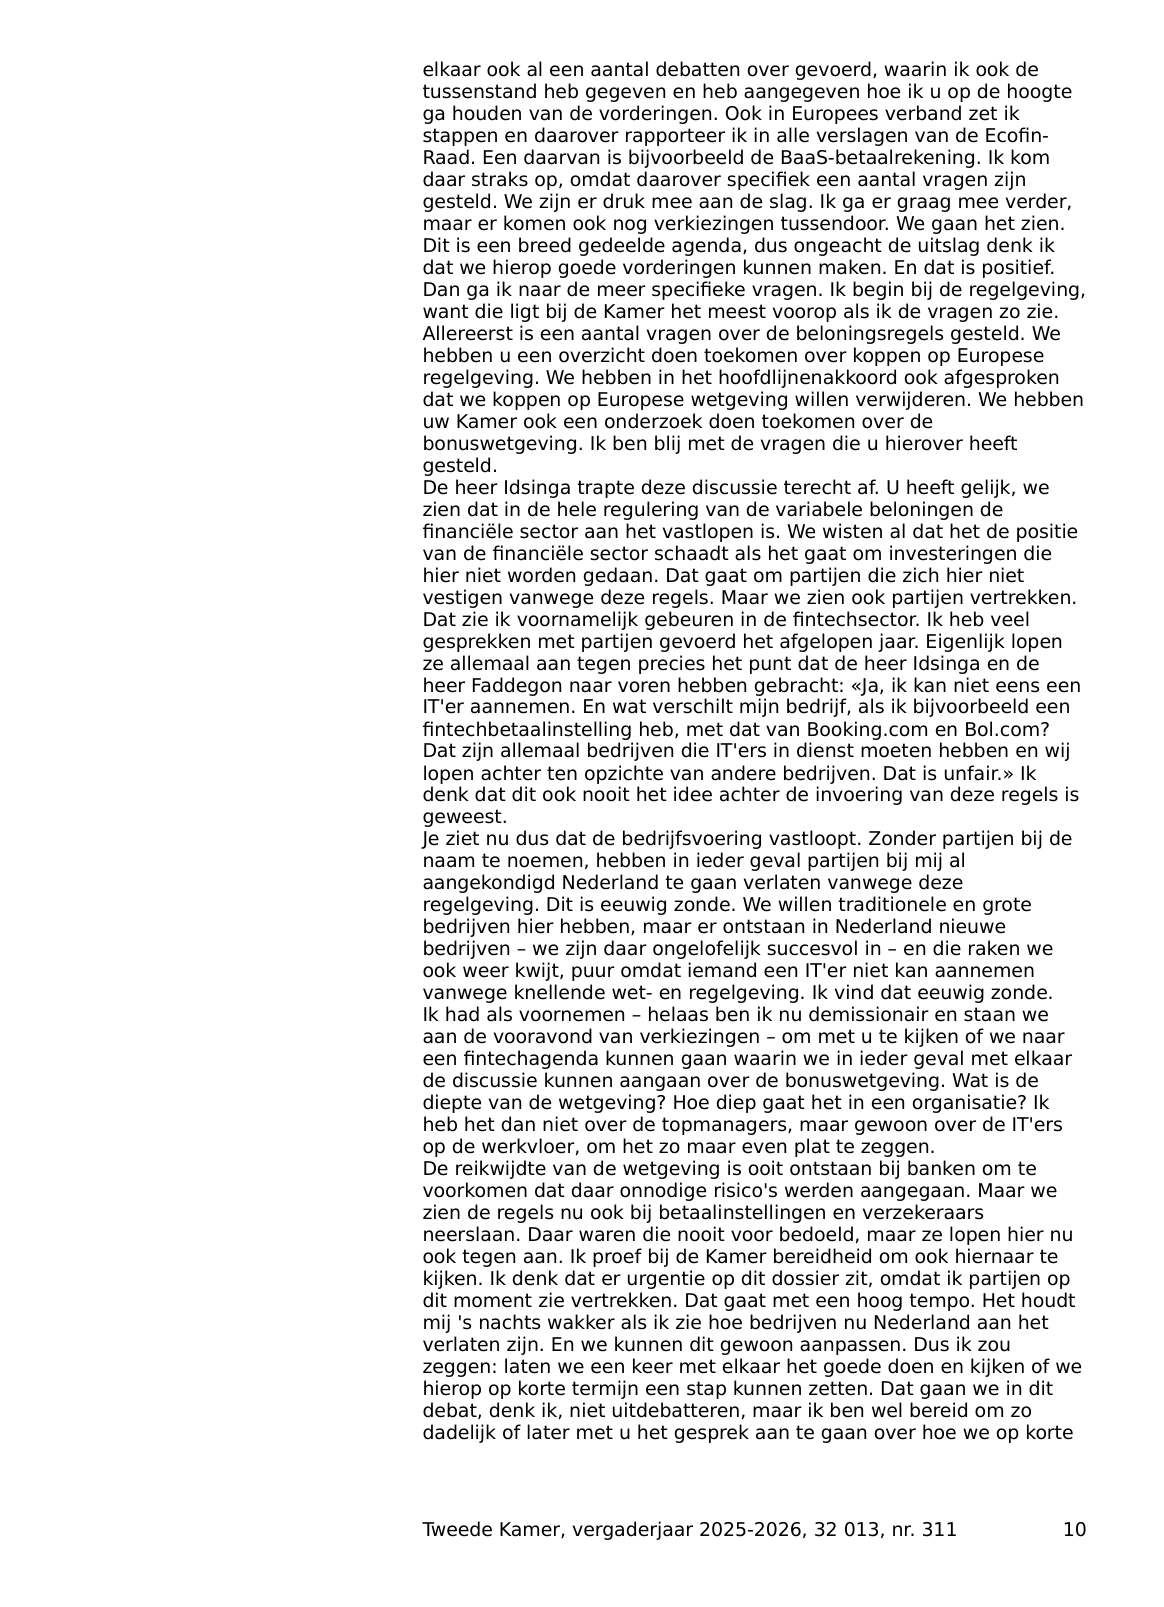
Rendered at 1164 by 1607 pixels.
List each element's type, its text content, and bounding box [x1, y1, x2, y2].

text Ik had als voornemen – helaas ben ik nu demissionair en staan we aan de vooravond van verkiezingen – om met u te kijken of we naar een fintechagenda kunnen gaan waarin we in ieder geval met elkaar de discussie kunnen aangaan over de bonuswetgeving. Wat is de diepte van de wetgeving? Hoe diep gaat het in een organisatie? Ik heb het dan niet over de topmanagers, maar gewoon over de IT'ers op de werkvloer, om het zo maar even plat te zeggen. [422, 1004, 1087, 1158]
text elkaar ook al een aantal debatten over gevoerd, waarin ik ook de tussenstand heb gegeven en heb aangegeven hoe ik u op de hoogte ga houden van de vorderingen. Ook in Europees verband zet ik stappen en daarover rapporteer ik in alle verslagen van de Ecofin-Raad. Een daarvan is bijvoorbeeld de BaaS-betaalrekening. Ik kom daar straks op, omdat daarover specifiek een aantal vragen zijn gesteld. We zijn er druk mee aan de slag. Ik ga er graag mee verder, maar er komen ook nog verkiezingen tussendoor. We gaan het zien. Dit is een breed gedeelde agenda, dus ongeacht de uitslag denk ik dat we hierop goede vorderingen kunnen maken. En dat is positief. [422, 59, 1087, 279]
text De heer Idsinga trapte deze discussie terecht af. U heeft gelijk, we zien dat in de hele regulering van de variabele beloningen de financiële sector aan het vastlopen is. We wisten al dat het de positie van de financiële sector schaadt als het gaat om investeringen die hier niet worden gedaan. Dat gaat om partijen die zich hier niet vestigen vanwege deze regels. Maar we zien ook partijen vertrekken. Dat zie ik voornamelijk gebeuren in de fintechsector. Ik heb veel gesprekken met partijen gevoerd het afgelopen jaar. Eigenlijk lopen ze allemaal aan tegen precies het punt dat de heer Idsinga en de heer Faddegon naar voren hebben gebracht: «Ja, ik kan niet eens een IT'er aannemen. En wat verschilt mijn bedrijf, als ik bijvoorbeeld een fintechbetaalinstelling heb, met dat van Booking.com en Bol.com? Dat zijn allemaal bedrijven die IT'ers in dienst moeten hebben en wij lopen achter ten opzichte van andere bedrijven. Dat is unfair.» Ik denk dat dit ook nooit het idee achter de invoering van deze regels is geweest. [422, 477, 1087, 828]
text Dan ga ik naar de meer specifieke vragen. Ik begin bij de regelgeving, want die ligt bij de Kamer het meest voorop als ik de vragen zo zie. Allereerst is een aantal vragen over de beloningsregels gesteld. We hebben u een overzicht doen toekomen over koppen op Europese regelgeving. We hebben in het hoofdlijnenakkoord ook afgesproken dat we koppen op Europese wetgeving willen verwijderen. We hebben uw Kamer ook een onderzoek doen toekomen over de bonuswetgeving. Ik ben blij met de vragen die u hierover heeft gesteld. [422, 279, 1087, 477]
text De reikwijdte van de wetgeving is ooit ontstaan bij banken om te voorkomen dat daar onnodige risico's werden aangegaan. Maar we zien de regels nu ook bij betaalinstellingen en verzekeraars neerslaan. Daar waren die nooit voor bedoeld, maar ze lopen hier nu ook tegen aan. Ik proef bij de Kamer bereidheid om ook hiernaar te kijken. Ik denk dat er urgentie op dit dossier zit, omdat ik partijen op dit moment zie vertrekken. Dat gaat met een hoog tempo. Het houdt mij 's nachts wakker als ik zie hoe bedrijven nu Nederland aan het verlaten zijn. En we kunnen dit gewoon aanpassen. Dus ik zou zeggen: laten we een keer met elkaar het goede doen en kijken of we hierop op korte termijn een stap kunnen zetten. Dat gaan we in dit debat, denk ik, niet uitdebatteren, maar ik ben wel bereid om zo dadelijk of later met u het gesprek aan te gaan over hoe we op korte [422, 1158, 1087, 1444]
text Je ziet nu dus dat de bedrijfsvoering vastloopt. Zonder partijen bij de naam te noemen, hebben in ieder geval partijen bij mij al aangekondigd Nederland te gaan verlaten vanwege deze regelgeving. Dit is eeuwig zonde. We willen traditionele en grote bedrijven hier hebben, maar er ontstaan in Nederland nieuwe bedrijven – we zijn daar ongelofelijk succesvol in – en die raken we ook weer kwijt, puur omdat iemand een IT'er niet kan aannemen vanwege knellende wet- en regelgeving. Ik vind dat eeuwig zonde. [422, 828, 1087, 1004]
